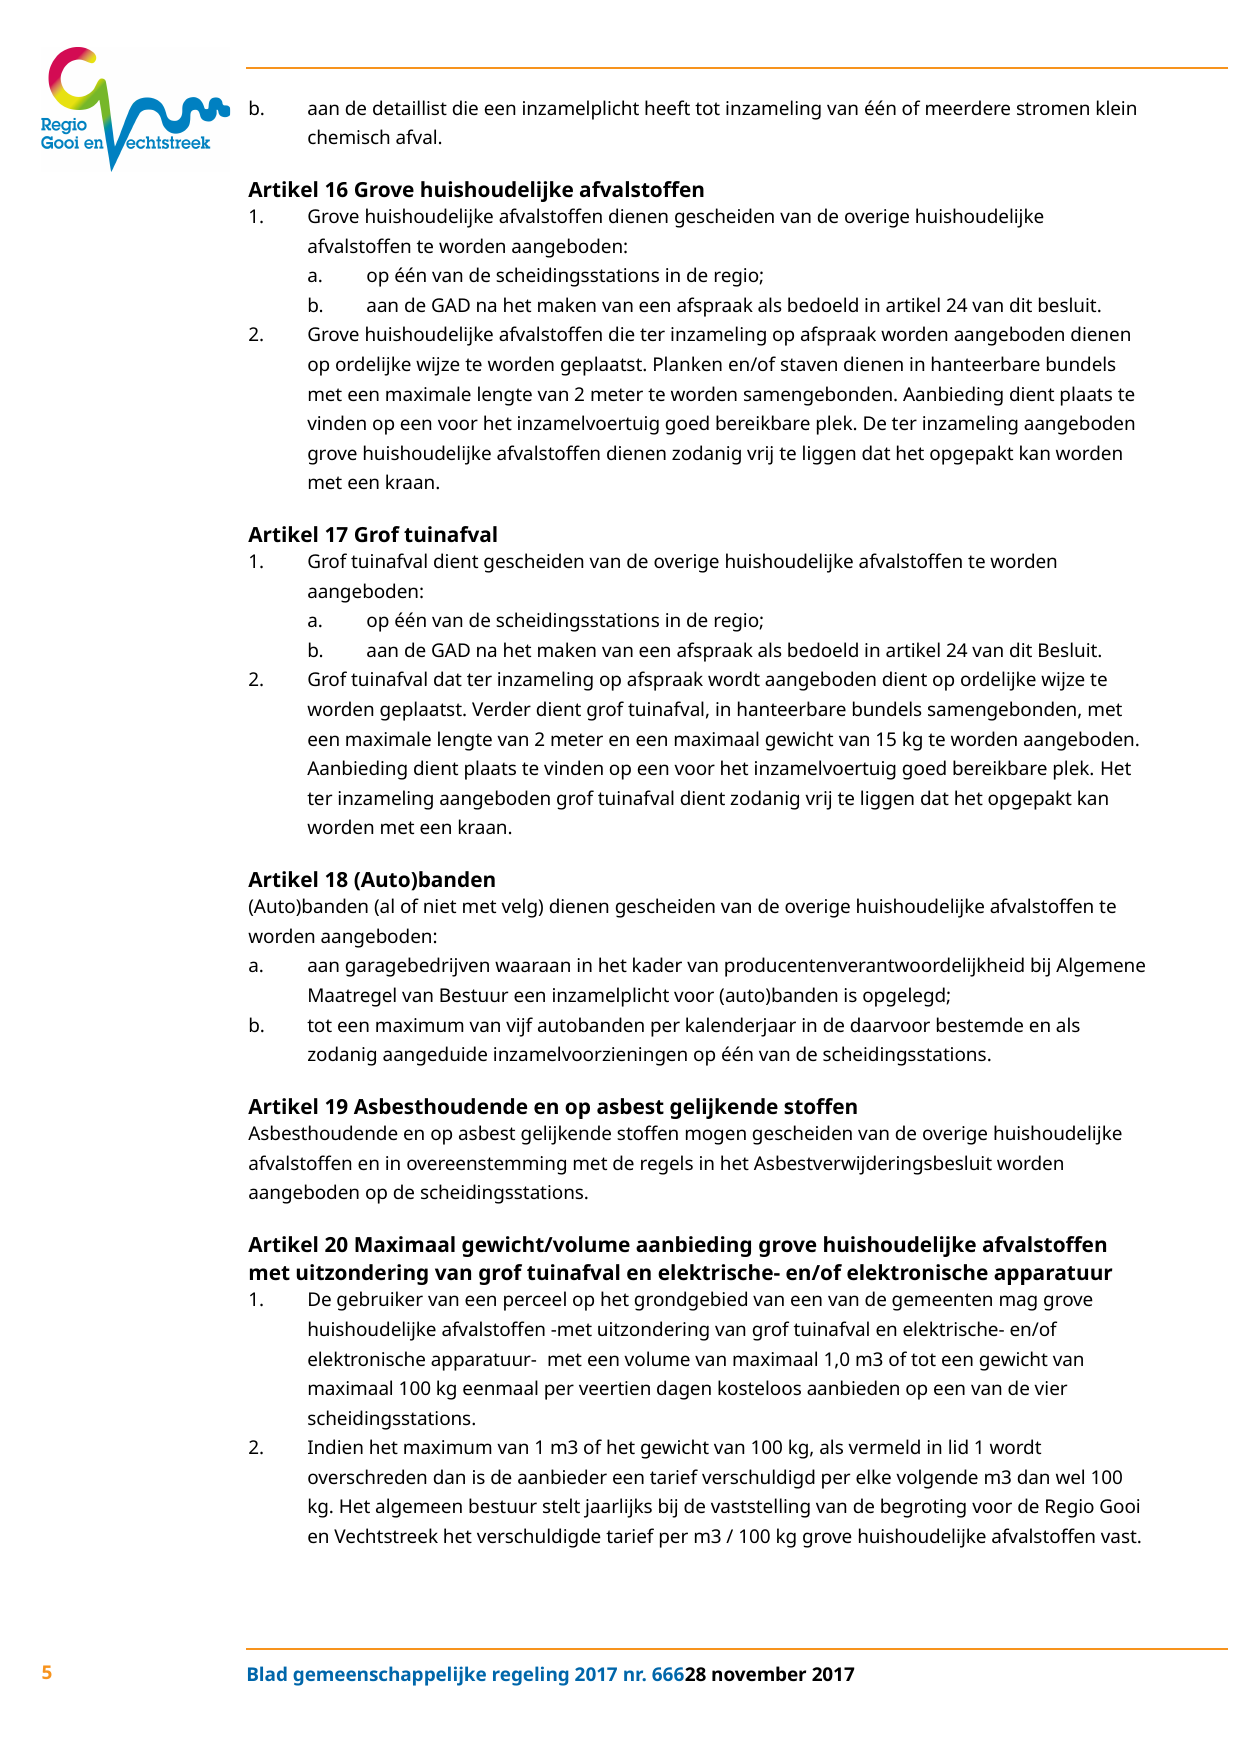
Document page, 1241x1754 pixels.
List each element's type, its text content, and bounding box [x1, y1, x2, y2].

text Artikel 16 Grove huishoudelijke afvalstoffen [248, 175, 1152, 203]
list tot een maximum van vijf autobanden per kalenderjaar in de daarvoor bestemde en als zodanig aangeduide inzamelvoorzieningen op één van de scheidingsstations. [248, 1012, 1152, 1067]
list Grof tuinafval dient gescheiden van de overige huishoudelijke afvalstoffen te worden aangeboden: [248, 548, 1152, 604]
list Indien het maximum van 1 m3 of het gewicht van 100 kg, als vermeld in lid 1 wordt overschreden dan is de aanbieder een tarief verschuldigd per elke volgende m3 dan wel 100 kg. Het algemeen bestuur stelt jaarlijks bij de vaststelling van de begroting voor de Regio Gooi en Vechtstreek het verschuldigde tarief per m3 / 100 kg grove huishoudelijke afvalstoffen vast. [248, 1434, 1152, 1549]
list aan de GAD na het maken van een afspraak als bedoeld in artikel 24 van dit Besluit. [307, 637, 1152, 663]
text (Auto)banden (al of niet met velg) dienen gescheiden van de overige huishoudelijke afvalstoffen te worden aangeboden: [248, 893, 1152, 949]
picture [41, 47, 231, 172]
list Grove huishoudelijke afvalstoffen dienen gescheiden van de overige huishoudelijke afvalstoffen te worden aangeboden: [248, 203, 1152, 258]
picture [113, 110, 231, 172]
list op één van de scheidingsstations in de regio; [307, 607, 1152, 633]
list Grof tuinafval dat ter inzameling op afspraak wordt aangeboden dient op ordelijke wijze te worden geplaatst. Verder dient grof tuinafval, in hanteerbare bundels samengebonden, met een maximale lengte van 2 meter en een maximaal gewicht van 15 kg te worden aangeboden. Aanbieding dient plaats te vinden op een voor het inzamelvoertuig goed bereikbare plek. Het ter inzameling aangeboden grof tuinafval dient zodanig vrij te liggen dat het opgepakt kan worden met een kraan. [248, 667, 1152, 840]
list op één van de scheidingsstations in de regio; [307, 262, 1152, 288]
list aan de GAD na het maken van een afspraak als bedoeld in artikel 24 van dit besluit. [307, 292, 1152, 318]
list aan garagebedrijven waaraan in het kader van producentenverantwoordelijkheid bij Algemene Maatregel van Bestuur een inzamelplicht voor (auto)banden is opgelegd; [248, 953, 1152, 1008]
text Artikel 20 Maximaal gewicht/volume aanbieding grove huishoudelijke afvalstoffen met uitzondering van grof tuinafval en elektrische- en/of elektronische apparatuur [248, 1230, 1152, 1287]
list aan de detaillist die een inzamelplicht heeft tot inzameling van één of meerdere stromen klein chemisch afval. [248, 95, 1152, 150]
list De gebruiker van een perceel op het grondgebied van een van de gemeenten mag grove huishoudelijke afvalstoffen -met uitzondering van grof tuinafval en elektrische- en/of elektronische apparatuur- met een volume van maximaal 1,0 m3 of tot een gewicht van maximaal 100 kg eenmaal per veertien dagen kosteloos aanbieden op een van de vier scheidingsstations. [248, 1287, 1152, 1431]
text Artikel 17 Grof tuinafval [248, 520, 1152, 548]
list Grove huishoudelijke afvalstoffen die ter inzameling op afspraak worden aangeboden dienen op ordelijke wijze te worden geplaatst. Planken en/of staven dienen in hanteerbare bundels met een maximale lengte van 2 meter te worden samengebonden. Aanbieding dient plaats te vinden op een voor het inzamelvoertuig goed bereikbare plek. De ter inzameling aangeboden grove huishoudelijke afvalstoffen dienen zodanig vrij te liggen dat het opgepakt kan worden met een kraan. [248, 322, 1152, 495]
text Artikel 18 (Auto)banden [248, 865, 1152, 893]
text Asbesthoudende en op asbest gelijkende stoffen mogen gescheiden van de overige huishoudelijke afvalstoffen en in overeenstemming met de regels in het Asbestverwijderingsbesluit worden aangeboden op de scheidingsstations. [248, 1120, 1152, 1205]
text Artikel 19 Asbesthoudende en op asbest gelijkende stoffen [248, 1092, 1152, 1120]
